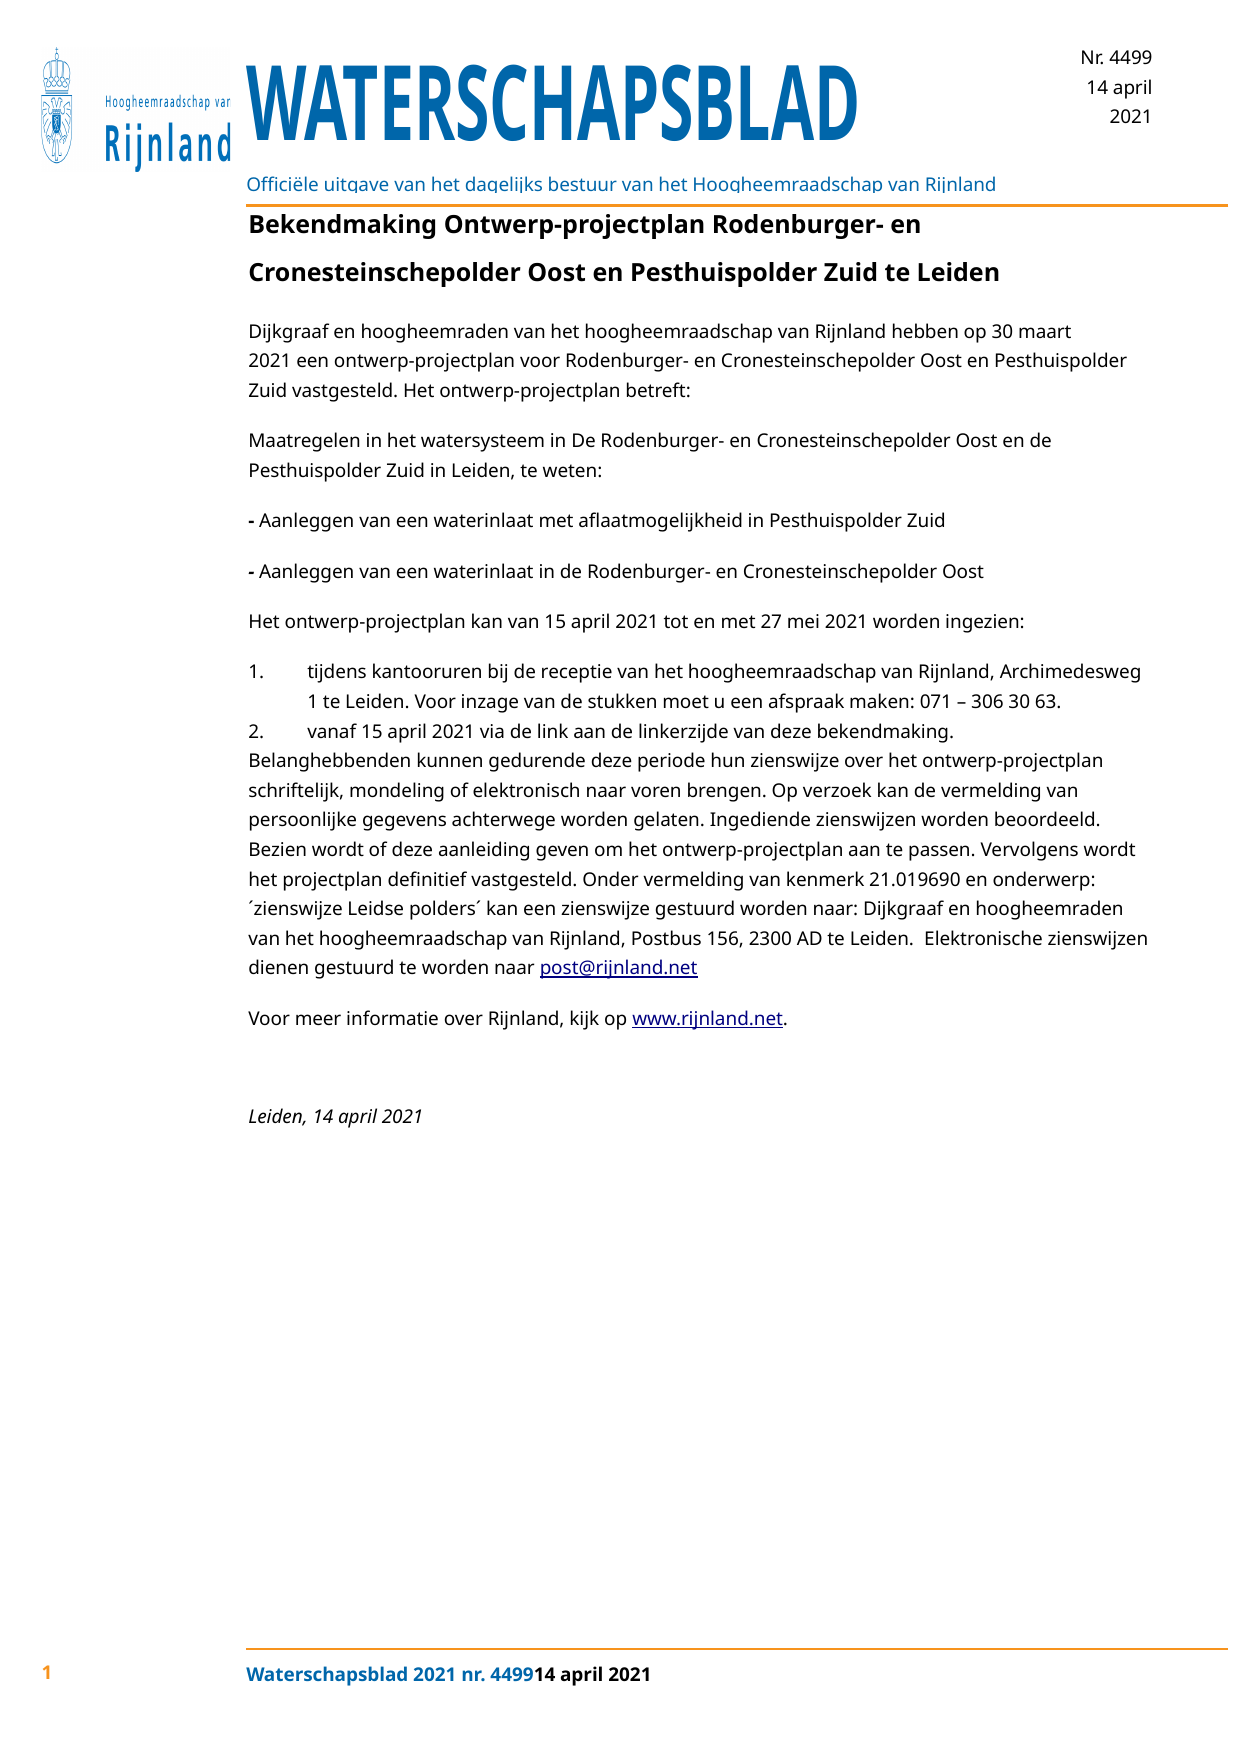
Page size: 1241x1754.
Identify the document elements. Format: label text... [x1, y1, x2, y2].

text Dijkgraaf en hoogheemraden van het hoogheemraadschap van Rijnland hebben op 30 maart 2021 een ontwerp-projectplan voor Rodenburger- en Cronesteinschepolder Oost en Pesthuispolder Zuid vastgesteld. Het ontwerp-projectplan betreft: [248, 318, 1152, 403]
text Leiden, 14 april 2021 [248, 1103, 1152, 1129]
text Voor meer informatie over Rijnland, kijk op www.rijnland.net. [248, 1005, 1152, 1031]
picture [41, 47, 231, 172]
list vanaf 15 april 2021 via de link aan de linkerzijde van deze bekendmaking. [248, 718, 1152, 744]
text - Aanleggen van een waterinlaat in de Rodenburger- en Cronesteinschepolder Oost [248, 558, 1152, 584]
text Bekendmaking Ontwerp-projectplan Rodenburger- en Cronesteinschepolder Oost en Pesthuispolder Zuid te Leiden [248, 207, 1152, 288]
text - Aanleggen van een waterinlaat met aflaatmogelijkheid in Pesthuispolder Zuid [248, 507, 1152, 533]
list tijdens kantooruren bij de receptie van het hoogheemraadschap van Rijnland, Archimedesweg 1 te Leiden. Voor inzage van de stukken moet u een afspraak maken: 071 – 306 30 63. [248, 659, 1152, 714]
text Het ontwerp-projectplan kan van 15 april 2021 tot en met 27 mei 2021 worden ingezien: [248, 608, 1152, 634]
text Belanghebbenden kunnen gedurende deze periode hun zienswijze over het ontwerp-projectplan schriftelijk, mondeling of elektronisch naar voren brengen. Op verzoek kan de vermelding van persoonlijke gegevens achterwege worden gelaten. Ingediende zienswijzen worden beoordeeld. Bezien wordt of deze aanleiding geven om het ontwerp-projectplan aan te passen. Vervolgens wordt het projectplan definitief vastgesteld. Onder vermelding van kenmerk 21.019690 en onderwerp: ´zienswijze Leidse polders´ kan een zienswijze gestuurd worden naar: Dijkgraaf en hoogheemraden van het hoogheemraadschap van Rijnland, Postbus 156, 2300 AD te Leiden. Elektronische zienswijzen dienen gestuurd te worden naar post@rijnland.net [248, 747, 1152, 980]
text Maatregelen in het watersysteem in De Rodenburger- en Cronesteinschepolder Oost en de Pesthuispolder Zuid in Leiden, te weten: [248, 427, 1152, 483]
